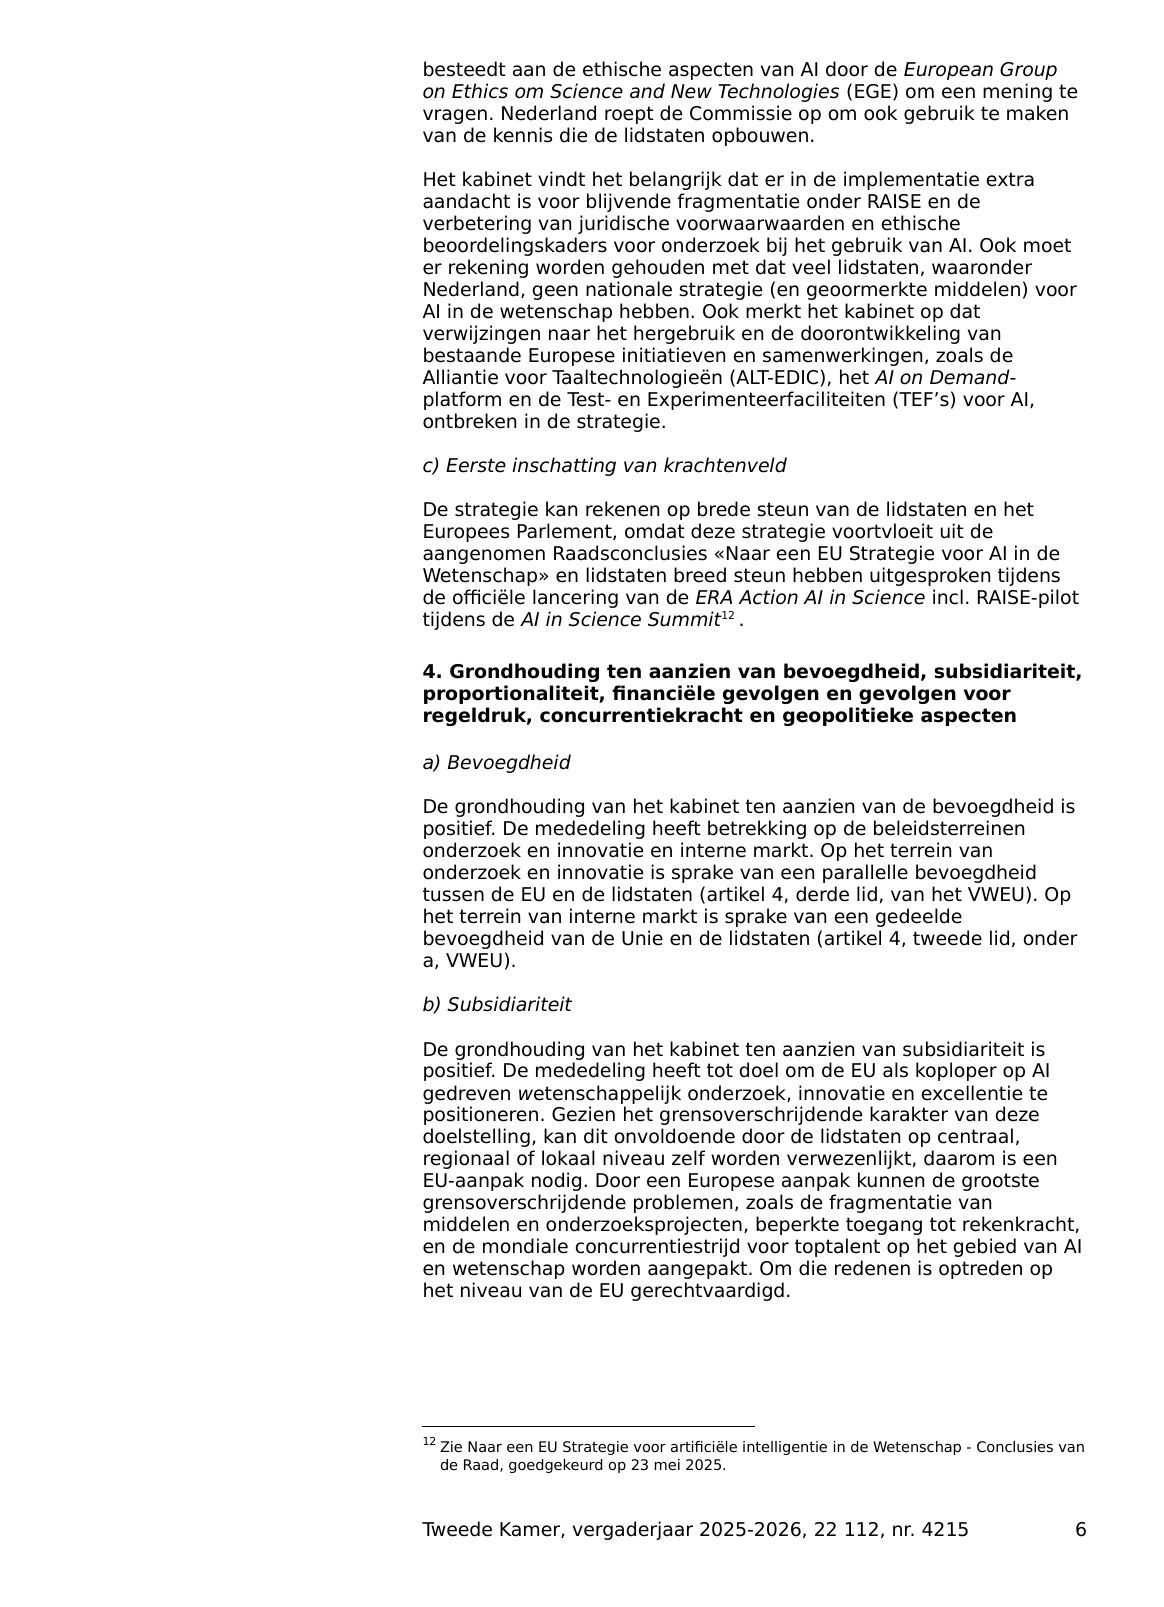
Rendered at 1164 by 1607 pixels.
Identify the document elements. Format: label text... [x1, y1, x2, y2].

text De grondhouding van het kabinet ten aanzien van subsidiariteit is positief. De mededeling heeft tot doel om de EU als koploper op AI gedreven wetenschappelijk onderzoek, innovatie en excellentie te positioneren. Gezien het grensoverschrijdende karakter van deze doelstelling, kan dit onvoldoende door de lidstaten op centraal, regionaal of lokaal niveau zelf worden verwezenlijkt, daarom is een EU-aanpak nodig. Door een Europese aanpak kunnen de grootste grensoverschrijdende problemen, zoals de fragmentatie van middelen en onderzoeksprojecten, beperkte toegang tot rekenkracht, en de mondiale concurrentiestrijd voor toptalent op het gebied van AI en wetenschap worden aangepakt. Om die redenen is optreden op het niveau van de EU gerechtvaardigd. [422, 1038, 1087, 1302]
text Het kabinet vindt het belangrijk dat er in de implementatie extra aandacht is voor blijvende fragmentatie onder RAISE en de verbetering van juridische voorwaarwaarden en ethische beoordelingskaders voor onderzoek bij het gebruik van AI. Ook moet er rekening worden gehouden met dat veel lidstaten, waaronder Nederland, geen nationale strategie (en geoormerkte middelen) voor AI in de wetenschap hebben. Ook merkt het kabinet op dat verwijzingen naar het hergebruik en de doorontwikkeling van bestaande Europese initiatieven en samenwerkingen, zoals de Alliantie voor Taaltechnologieën (ALT-EDIC), het AI on Demand-platform en de Test- en Experimenteerfaciliteiten (TEF’s) voor AI, ontbreken in de strategie. [422, 169, 1087, 433]
text Zie Naar een EU Strategie voor artificiële intelligentie in de Wetenschap - Conclusies van de Raad, goedgekeurd op 23 mei 2025. [422, 1435, 1087, 1474]
subtitle 4. Grondhouding ten aanzien van bevoegdheid, subsidiariteit, proportionaliteit, financiële gevolgen en gevolgen voor regeldruk, concurrentiekracht en geopolitieke aspecten [422, 661, 1087, 727]
subtitle a) Bevoegdheid [422, 752, 1087, 774]
subtitle b) Subsidiariteit [422, 994, 1087, 1016]
text besteedt aan de ethische aspecten van AI door de European Group on Ethics om Science and New Technologies (EGE) om een mening te vragen. Nederland roept de Commissie op om ook gebruik te maken van de kennis die de lidstaten opbouwen. [422, 59, 1087, 147]
subtitle c) Eerste inschatting van krachtenveld [422, 455, 1087, 477]
text De grondhouding van het kabinet ten aanzien van de bevoegdheid is positief. De mededeling heeft betrekking op de beleidsterreinen onderzoek en innovatie en interne markt. Op het terrein van onderzoek en innovatie is sprake van een parallelle bevoegdheid tussen de EU en de lidstaten (artikel 4, derde lid, van het VWEU). Op het terrein van interne markt is sprake van een gedeelde bevoegdheid van de Unie en de lidstaten (artikel 4, tweede lid, onder a, VWEU). [422, 796, 1087, 972]
text De strategie kan rekenen op brede steun van de lidstaten en het Europees Parlement, omdat deze strategie voortvloeit uit de aangenomen Raadsconclusies «Naar een EU Strategie voor AI in de Wetenschap» en lidstaten breed steun hebben uitgesproken tijdens de officiële lancering van de ERA Action AI in Science incl. RAISE-pilot tijdens de AI in Science Summit. [422, 499, 1087, 631]
